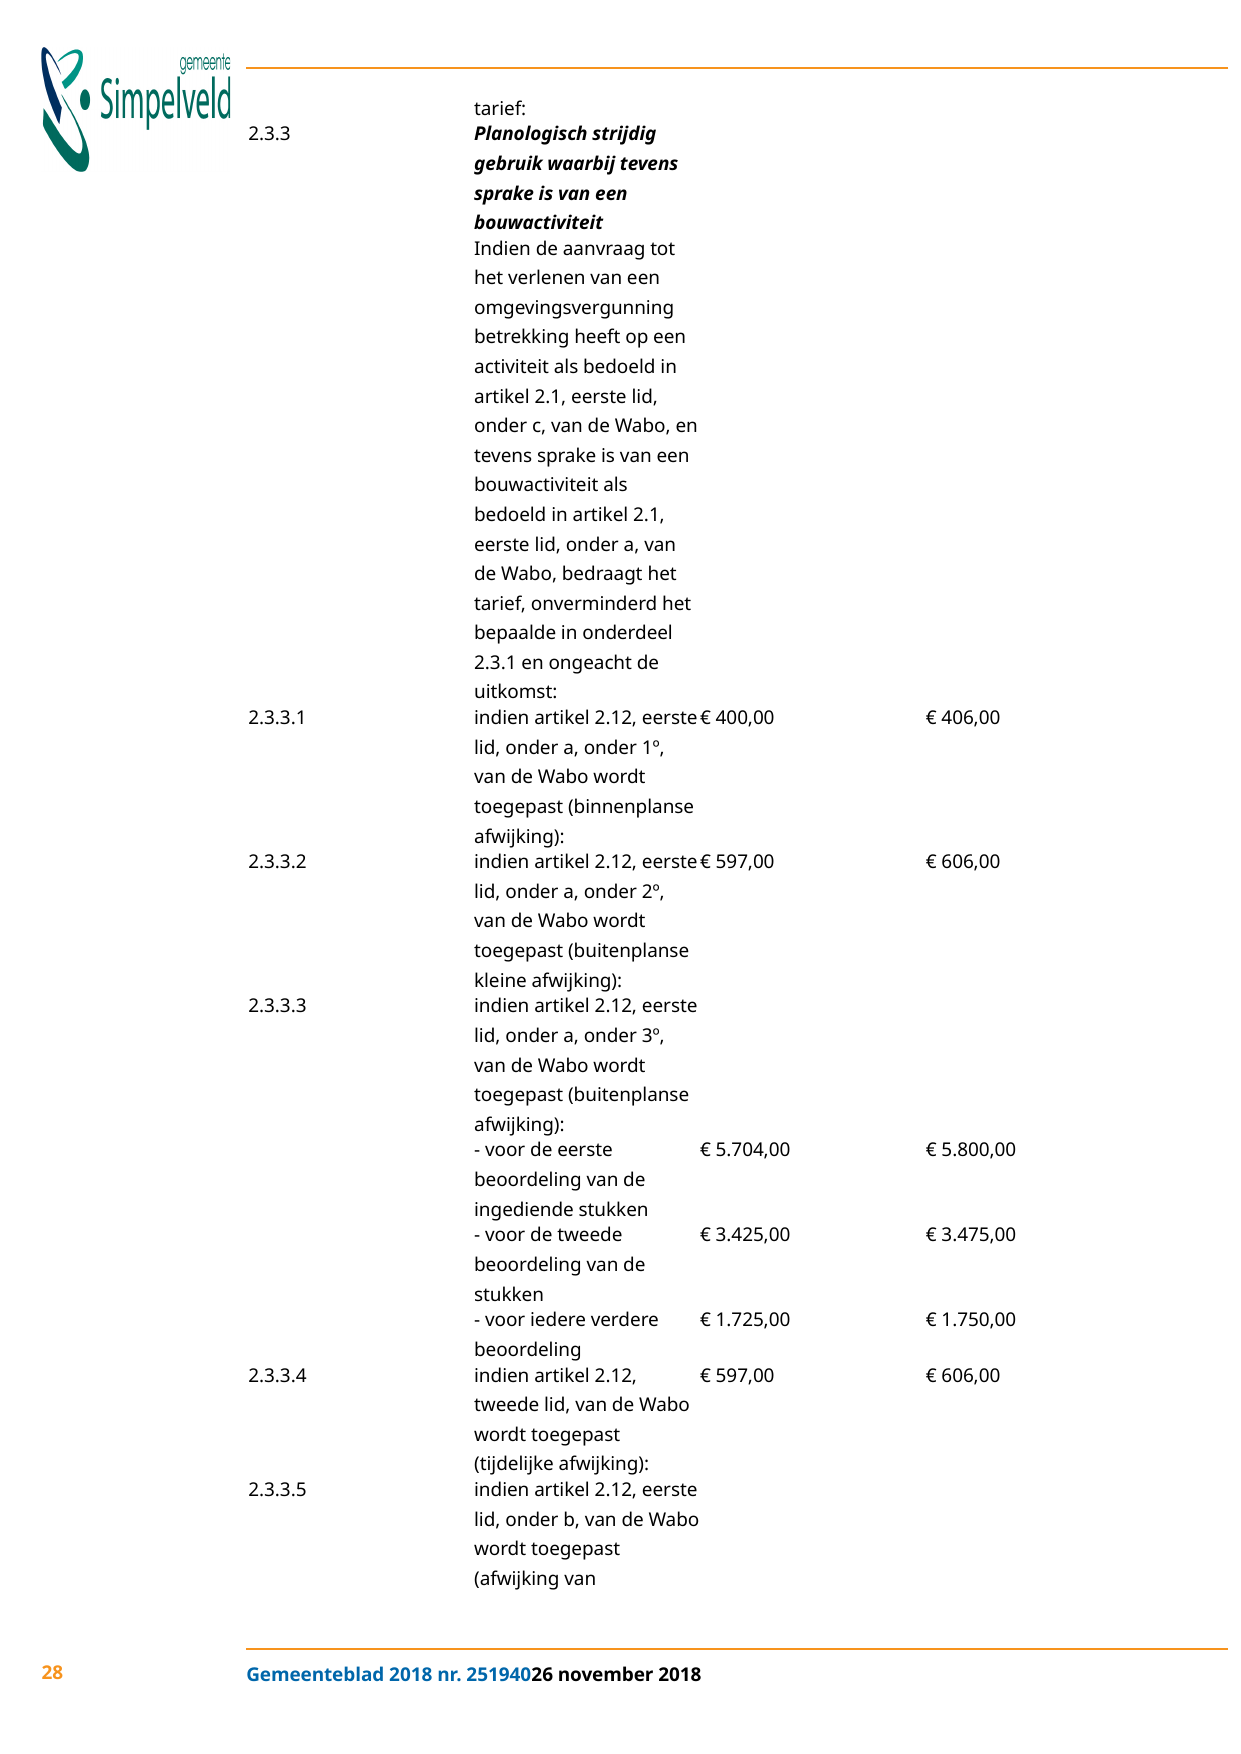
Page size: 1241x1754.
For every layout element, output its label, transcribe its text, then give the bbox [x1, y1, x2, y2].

table_cell € 406,00 [926, 705, 1152, 848]
table_cell Planologisch strijdig gebruik waarbij tevens sprake is van een bouwactiviteit [474, 121, 700, 235]
table_cell - voor de tweede beoordeling van de stukken [474, 1222, 700, 1306]
table_cell [926, 95, 1152, 121]
table_cell € 400,00 [700, 705, 926, 848]
table_cell [700, 95, 926, 121]
table_cell € 3.475,00 [926, 1222, 1152, 1306]
table_cell € 3.425,00 [700, 1222, 926, 1306]
table_cell [700, 121, 926, 235]
table_cell [926, 1476, 1152, 1591]
table_cell [700, 993, 926, 1137]
table_cell 2.3.3.4 [248, 1362, 474, 1476]
table_cell indien artikel 2.12, tweede lid, van de Wabo wordt toegepast (tijdelijke afwijking): [474, 1362, 700, 1476]
table_cell € 606,00 [926, 849, 1152, 993]
table_cell € 5.800,00 [926, 1137, 1152, 1222]
table_cell [248, 95, 474, 121]
table_cell [248, 1137, 474, 1222]
table_cell [926, 235, 1152, 704]
table_cell [248, 1306, 474, 1362]
table_cell 2.3.3.3 [248, 993, 474, 1137]
table_cell 2.3.3.1 [248, 705, 474, 848]
table_cell € 1.725,00 [700, 1306, 926, 1362]
table_cell tarief: [474, 95, 700, 121]
table_cell 2.3.3.5 [248, 1476, 474, 1591]
table_cell [248, 1222, 474, 1306]
table_cell - voor de eerste beoordeling van de ingediende stukken [474, 1137, 700, 1222]
table_cell € 597,00 [700, 1362, 926, 1476]
table_cell - voor iedere verdere beoordeling [474, 1306, 700, 1362]
table_cell € 5.704,00 [700, 1137, 926, 1222]
table_cell [926, 993, 1152, 1137]
table_cell € 1.750,00 [926, 1306, 1152, 1362]
table_cell [700, 235, 926, 704]
table_cell € 606,00 [926, 1362, 1152, 1476]
table_cell indien artikel 2.12, eerste lid, onder a, onder 1º, van de Wabo wordt toegepast (binnenplanse afwijking): [474, 705, 700, 848]
table_cell indien artikel 2.12, eerste lid, onder a, onder 3º, van de Wabo wordt toegepast (buitenplanse afwijking): [474, 993, 700, 1137]
table_cell 2.3.3.2 [248, 849, 474, 993]
table_cell [926, 121, 1152, 235]
table_cell € 597,00 [700, 849, 926, 993]
table_cell [700, 1476, 926, 1591]
picture [41, 47, 231, 172]
table_cell indien artikel 2.12, eerste lid, onder b, van de Wabo wordt toegepast (afwijking van [474, 1476, 700, 1591]
table_cell Indien de aanvraag tot het verlenen van een omgevingsvergunning betrekking heeft op een activiteit als bedoeld in artikel 2.1, eerste lid, onder c, van de Wabo, en tevens sprake is van een bouwactiviteit als bedoeld in artikel 2.1, eerste lid, onder a, van de Wabo, bedraagt het tarief, onverminderd het bepaalde in onderdeel 2.3.1 en ongeacht de uitkomst: [474, 235, 700, 704]
table_cell [248, 235, 474, 704]
table_cell indien artikel 2.12, eerste lid, onder a, onder 2º, van de Wabo wordt toegepast (buitenplanse kleine afwijking): [474, 849, 700, 993]
table_cell 2.3.3 [248, 121, 474, 235]
